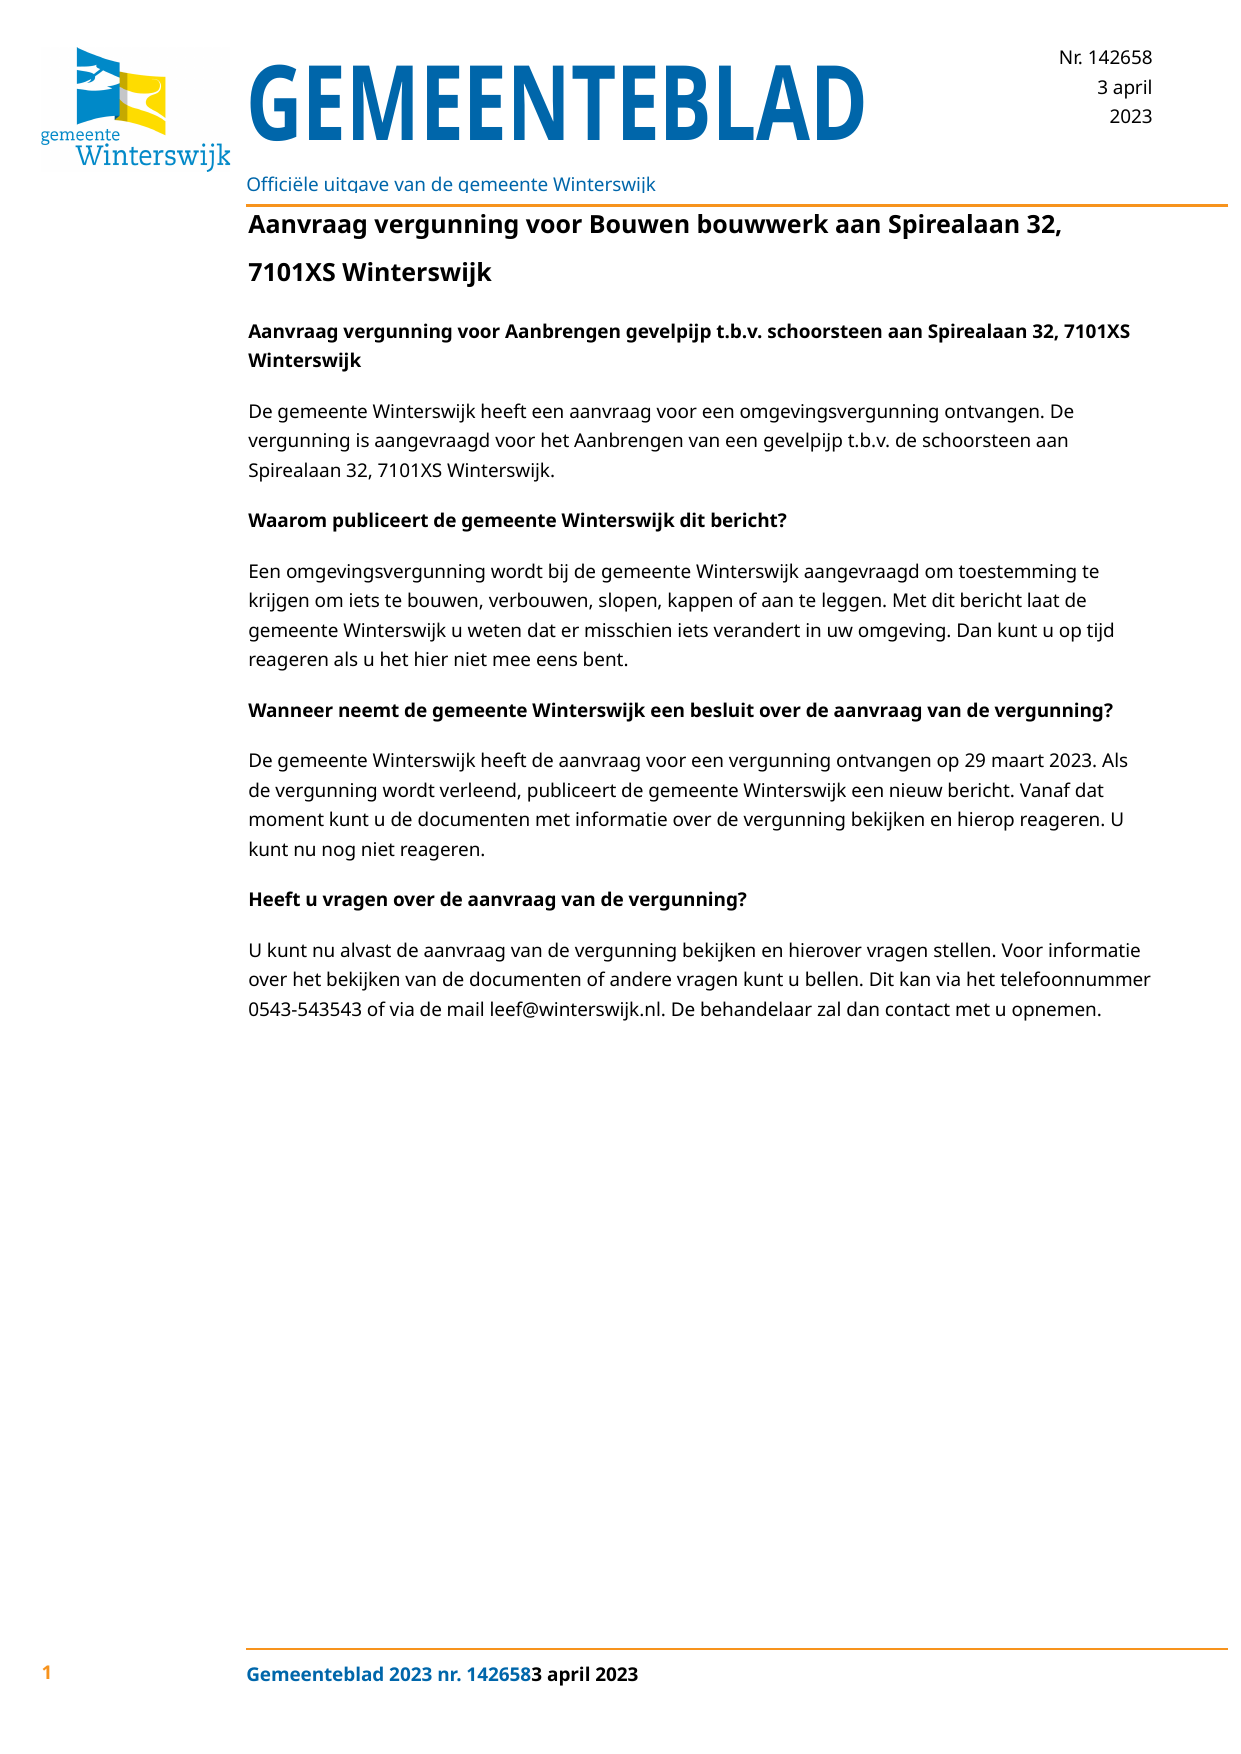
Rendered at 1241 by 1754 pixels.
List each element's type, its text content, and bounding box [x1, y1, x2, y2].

text Waarom publiceert de gemeente Winterswijk dit bericht? [248, 507, 1152, 533]
picture [225, 153, 231, 162]
text Aanvraag vergunning voor Aanbrengen gevelpijp t.b.v. schoorsteen aan Spirealaan 32, 7101XS Winterswijk [248, 318, 1152, 373]
text U kunt nu alvast de aanvraag van de vergunning bekijken en hierover vragen stellen. Voor informatie over het bekijken van de documenten of andere vragen kunt u bellen. Dit kan via het telefoonnummer 0543-543543 of via de mail leef@winterswijk.nl. De behandelaar zal dan contact met u opnemen. [248, 937, 1152, 1022]
text De gemeente Winterswijk heeft de aanvraag voor een vergunning ontvangen op 29 maart 2023. Als de vergunning wordt verleend, publiceert de gemeente Winterswijk een nieuw bericht. Vanaf dat moment kunt u de documenten met informatie over de vergunning bekijken en hierop reageren. U kunt nu nog niet reageren. [248, 747, 1152, 862]
picture [41, 47, 231, 172]
text Wanneer neemt de gemeente Winterswijk een besluit over de aanvraag van de vergunning? [248, 697, 1152, 723]
text Een omgevingsvergunning wordt bij de gemeente Winterswijk aangevraagd om toestemming te krijgen om iets te bouwen, verbouwen, slopen, kappen of aan te leggen. Met dit bericht laat de gemeente Winterswijk u weten dat er misschien iets verandert in uw omgeving. Dan kunt u op tijd reageren als u het hier niet mee eens bent. [248, 558, 1152, 672]
text Heeft u vragen over de aanvraag van de vergunning? [248, 887, 1152, 912]
text Aanvraag vergunning voor Bouwen bouwwerk aan Spirealaan 32, 7101XS Winterswijk [248, 207, 1152, 288]
text De gemeente Winterswijk heeft een aanvraag voor een omgevingsvergunning ontvangen. De vergunning is aangevraagd voor het Aanbrengen van een gevelpijp t.b.v. de schoorsteen aan Spirealaan 32, 7101XS Winterswijk. [248, 398, 1152, 483]
